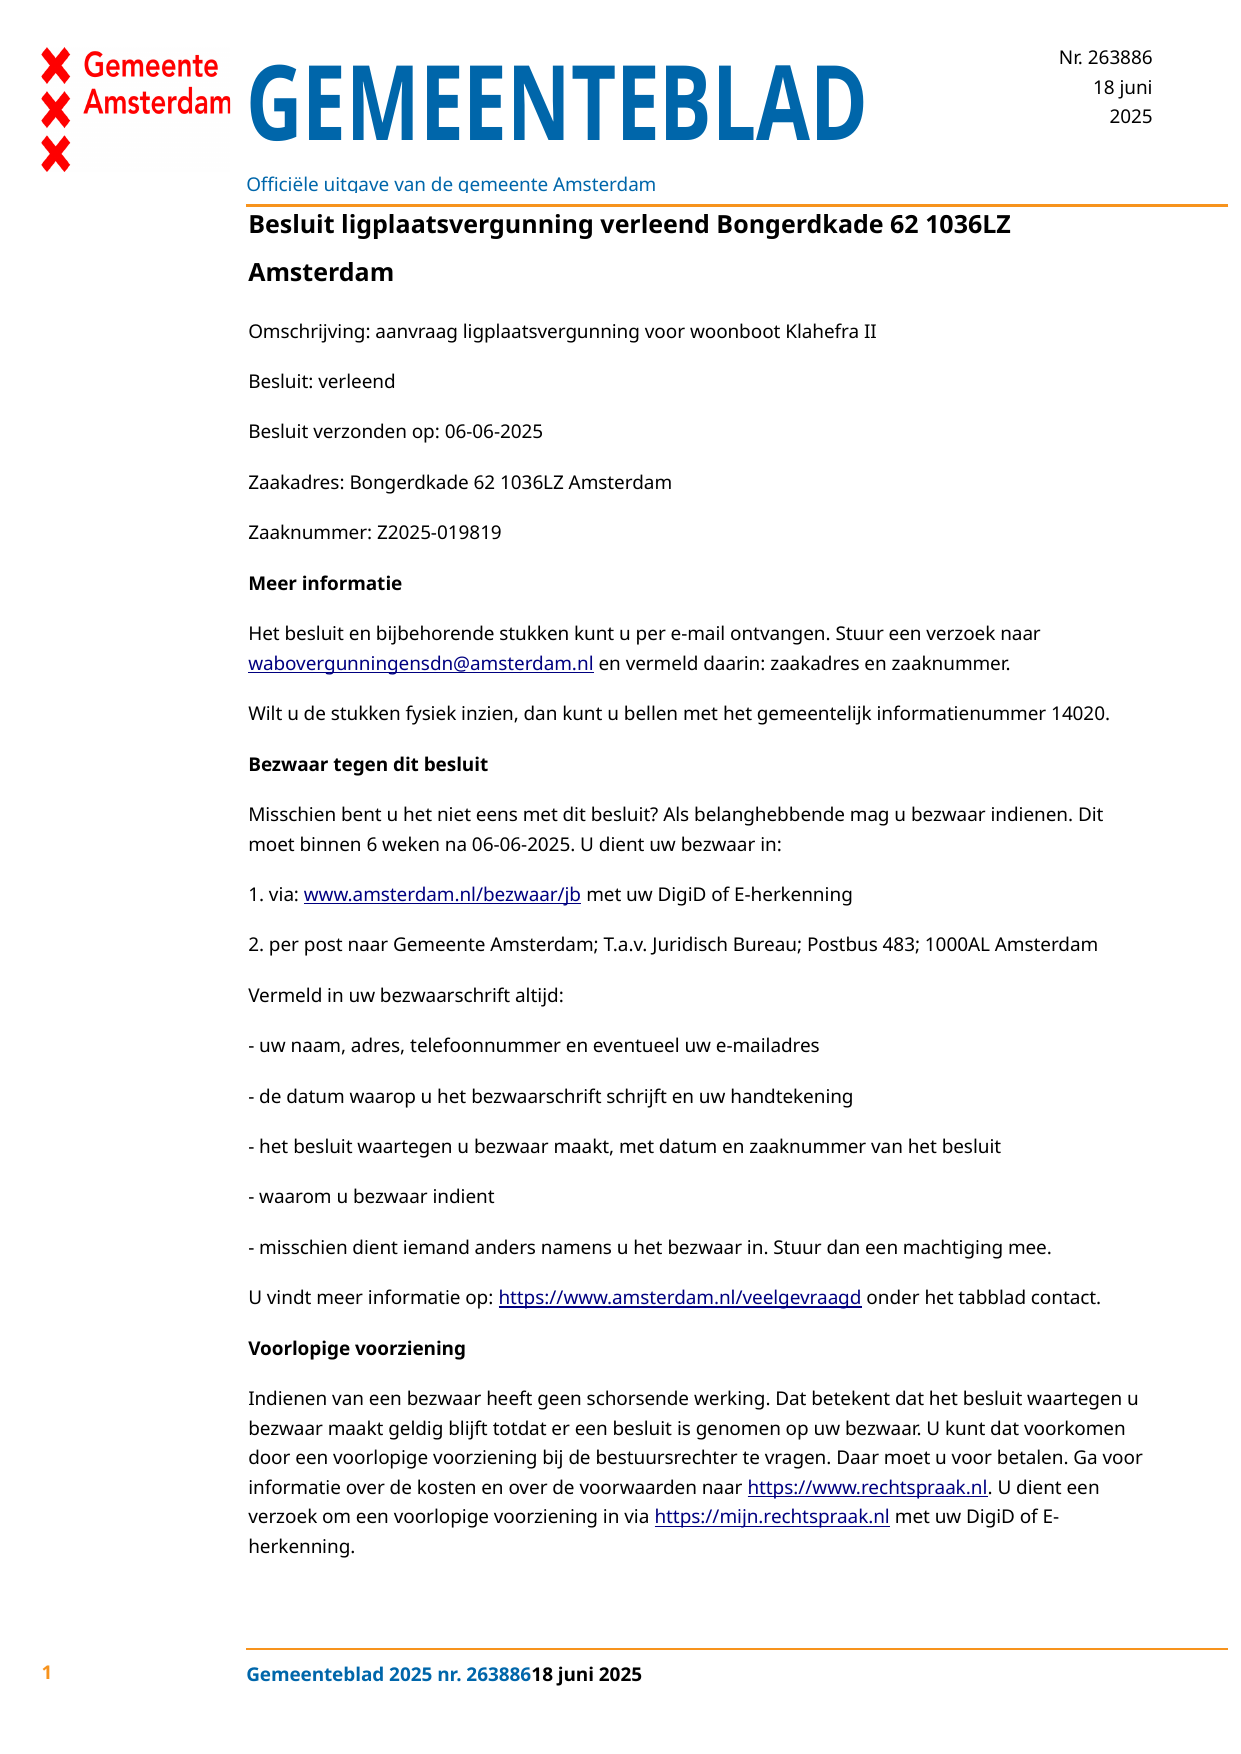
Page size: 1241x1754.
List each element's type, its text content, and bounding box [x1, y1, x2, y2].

text Bezwaar tegen dit besluit [248, 751, 1152, 777]
picture [41, 47, 231, 172]
text Zaakadres: Bongerdkade 62 1036LZ Amsterdam [248, 469, 1152, 495]
text - uw naam, adres, telefoonnummer en eventueel uw e-mailadres [248, 1032, 1152, 1058]
text Besluit verzonden op: 06-06-2025 [248, 419, 1152, 444]
text Misschien bent u het niet eens met dit besluit? Als belanghebbende mag u bezwaar indienen. Dit moet binnen 6 weken na 06-06-2025. U dient uw bezwaar in: [248, 801, 1152, 857]
text - de datum waarop u het bezwaarschrift schrijft en uw handtekening [248, 1083, 1152, 1109]
text Wilt u de stukken fysiek inzien, dan kunt u bellen met het gemeentelijk informatienummer 14020. [248, 700, 1152, 726]
text 2. per post naar Gemeente Amsterdam; T.a.v. Juridisch Bureau; Postbus 483; 1000AL Amsterdam [248, 932, 1152, 957]
text Meer informatie [248, 570, 1152, 596]
text 1. via: www.amsterdam.nl/bezwaar/jb met uw DigiD of E-herkenning [248, 881, 1152, 907]
text U vindt meer informatie op: https://www.amsterdam.nl/veelgevraagd onder het tabblad contact. [248, 1284, 1152, 1310]
text Indienen van een bezwaar heeft geen schorsende werking. Dat betekent dat het besluit waartegen u bezwaar maakt geldig blijft totdat er een besluit is genomen op uw bezwaar. U kunt dat voorkomen door een voorlopige voorziening bij de bestuursrechter te vragen. Daar moet u voor betalen. Ga voor informatie over de kosten en over de voorwaarden naar https://www.rechtspraak.nl. U dient een verzoek om een voorlopige voorziening in via https://mijn.rechtspraak.nl met uw DigiD of E-herkenning. [248, 1385, 1152, 1559]
text Besluit: verleend [248, 368, 1152, 394]
text - het besluit waartegen u bezwaar maakt, met datum en zaaknummer van het besluit [248, 1133, 1152, 1159]
text Besluit ligplaatsvergunning verleend Bongerdkade 62 1036LZ Amsterdam [248, 207, 1152, 288]
text - waarom u bezwaar indient [248, 1184, 1152, 1209]
text Voorlopige voorziening [248, 1335, 1152, 1361]
text Zaaknummer: Z2025-019819 [248, 519, 1152, 545]
text Omschrijving: aanvraag ligplaatsvergunning voor woonboot Klahefra II [248, 318, 1152, 344]
text Het besluit en bijbehorende stukken kunt u per e-mail ontvangen. Stuur een verzoek naar wabovergunningensdn@amsterdam.nl en vermeld daarin: zaakadres en zaaknummer. [248, 620, 1152, 676]
text Vermeld in uw bezwaarschrift altijd: [248, 982, 1152, 1008]
text - misschien dient iemand anders namens u het bezwaar in. Stuur dan een machtiging mee. [248, 1234, 1152, 1260]
